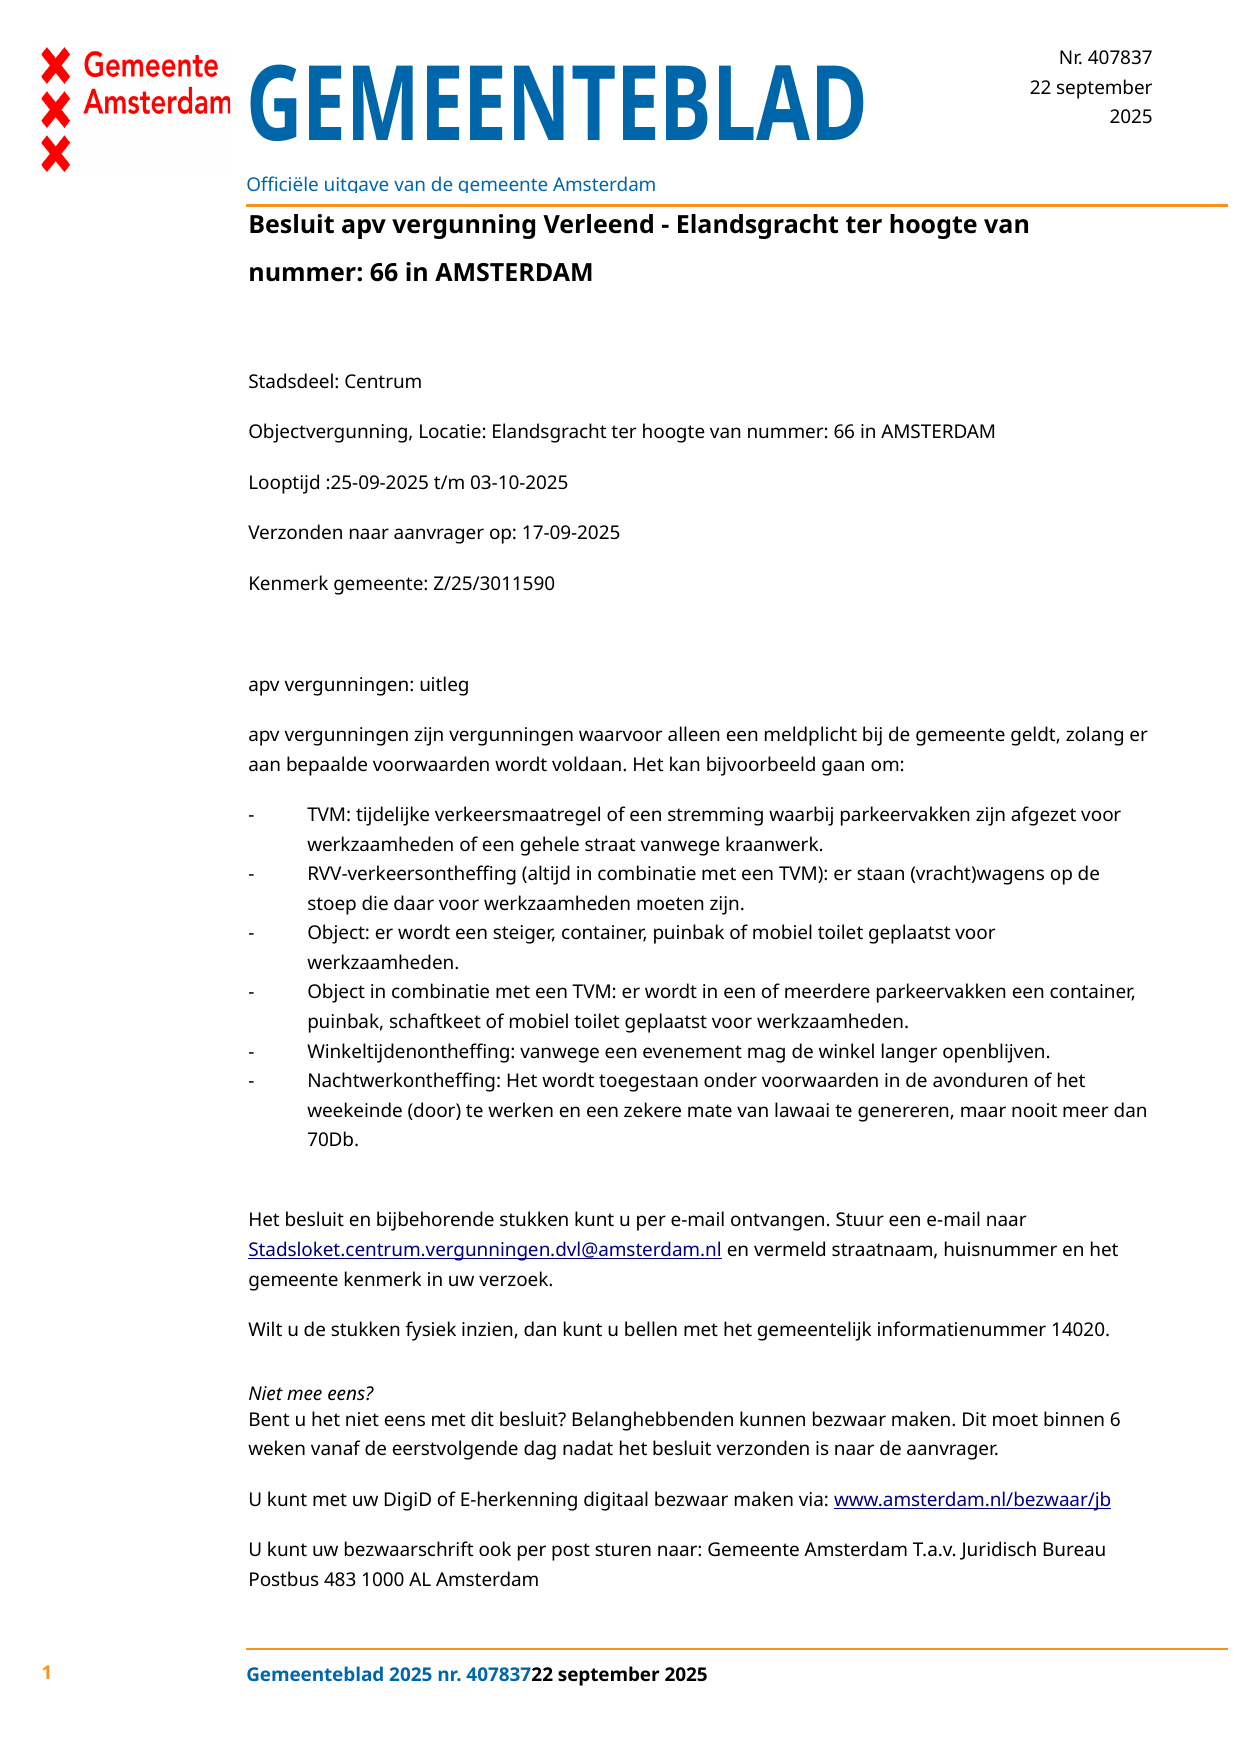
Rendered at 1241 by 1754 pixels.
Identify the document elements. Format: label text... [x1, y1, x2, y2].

text Bent u het niet eens met dit besluit? Belanghebbenden kunnen bezwaar maken. Dit moet binnen 6 weken vanaf de eerstvolgende dag nadat het besluit verzonden is naar de aanvrager. [248, 1406, 1152, 1461]
picture [41, 47, 231, 172]
text Objectvergunning, Locatie: Elandsgracht ter hoogte van nummer: 66 in AMSTERDAM [248, 419, 1152, 444]
list Nachtwerkontheffing: Het wordt toegestaan onder voorwaarden in de avonduren of het weekeinde (door) te werken en een zekere mate van lawaai te genereren, maar nooit meer dan 70Db. [248, 1067, 1152, 1152]
text Verzonden naar aanvrager op: 17-09-2025 [248, 519, 1152, 545]
list RVV-verkeersontheffing (altijd in combinatie met een TVM): er staan (vracht)wagens op de stoep die daar voor werkzaamheden moeten zijn. [248, 860, 1152, 916]
list Object in combinatie met een TVM: er wordt in een of meerdere parkeervakken een container, puinbak, schaftkeet of mobiel toilet geplaatst voor werkzaamheden. [248, 979, 1152, 1034]
text Looptijd :25-09-2025 t/m 03-10-2025 [248, 469, 1152, 495]
text Niet mee eens? [248, 1380, 1152, 1406]
text apv vergunningen: uitleg [248, 671, 1152, 697]
text Besluit apv vergunning Verleend - Elandsgracht ter hoogte van nummer: 66 in AMSTERDAM [248, 207, 1152, 288]
text apv vergunningen zijn vergunningen waarvoor alleen een meldplicht bij de gemeente geldt, zolang er aan bepaalde voorwaarden wordt voldaan. Het kan bijvoorbeeld gaan om: [248, 721, 1152, 777]
text Het besluit en bijbehorende stukken kunt u per e-mail ontvangen. Stuur een e-mail naar Stadsloket.centrum.vergunningen.dvl@amsterdam.nl en vermeld straatnaam, huisnummer en het gemeente kenmerk in uw verzoek. [248, 1207, 1152, 1292]
text U kunt uw bezwaarschrift ook per post sturen naar: Gemeente Amsterdam T.a.v. Juridisch Bureau Postbus 483 1000 AL Amsterdam [248, 1536, 1152, 1592]
list Object: er wordt een steiger, container, puinbak of mobiel toilet geplaatst voor werkzaamheden. [248, 919, 1152, 975]
text Stadsdeel: Centrum [248, 368, 1152, 394]
list TVM: tijdelijke verkeersmaatregel of een stremming waarbij parkeervakken zijn afgezet voor werkzaamheden of een gehele straat vanwege kraanwerk. [248, 801, 1152, 857]
text U kunt met uw DigiD of E-herkenning digitaal bezwaar maken via: www.amsterdam.nl/bezwaar/jb [248, 1486, 1152, 1512]
text Kenmerk gemeente: Z/25/3011590 [248, 570, 1152, 596]
text Wilt u de stukken fysiek inzien, dan kunt u bellen met het gemeentelijk informatienummer 14020. [248, 1316, 1152, 1342]
list Winkeltijdenontheffing: vanwege een evenement mag de winkel langer openblijven. [248, 1038, 1152, 1064]
